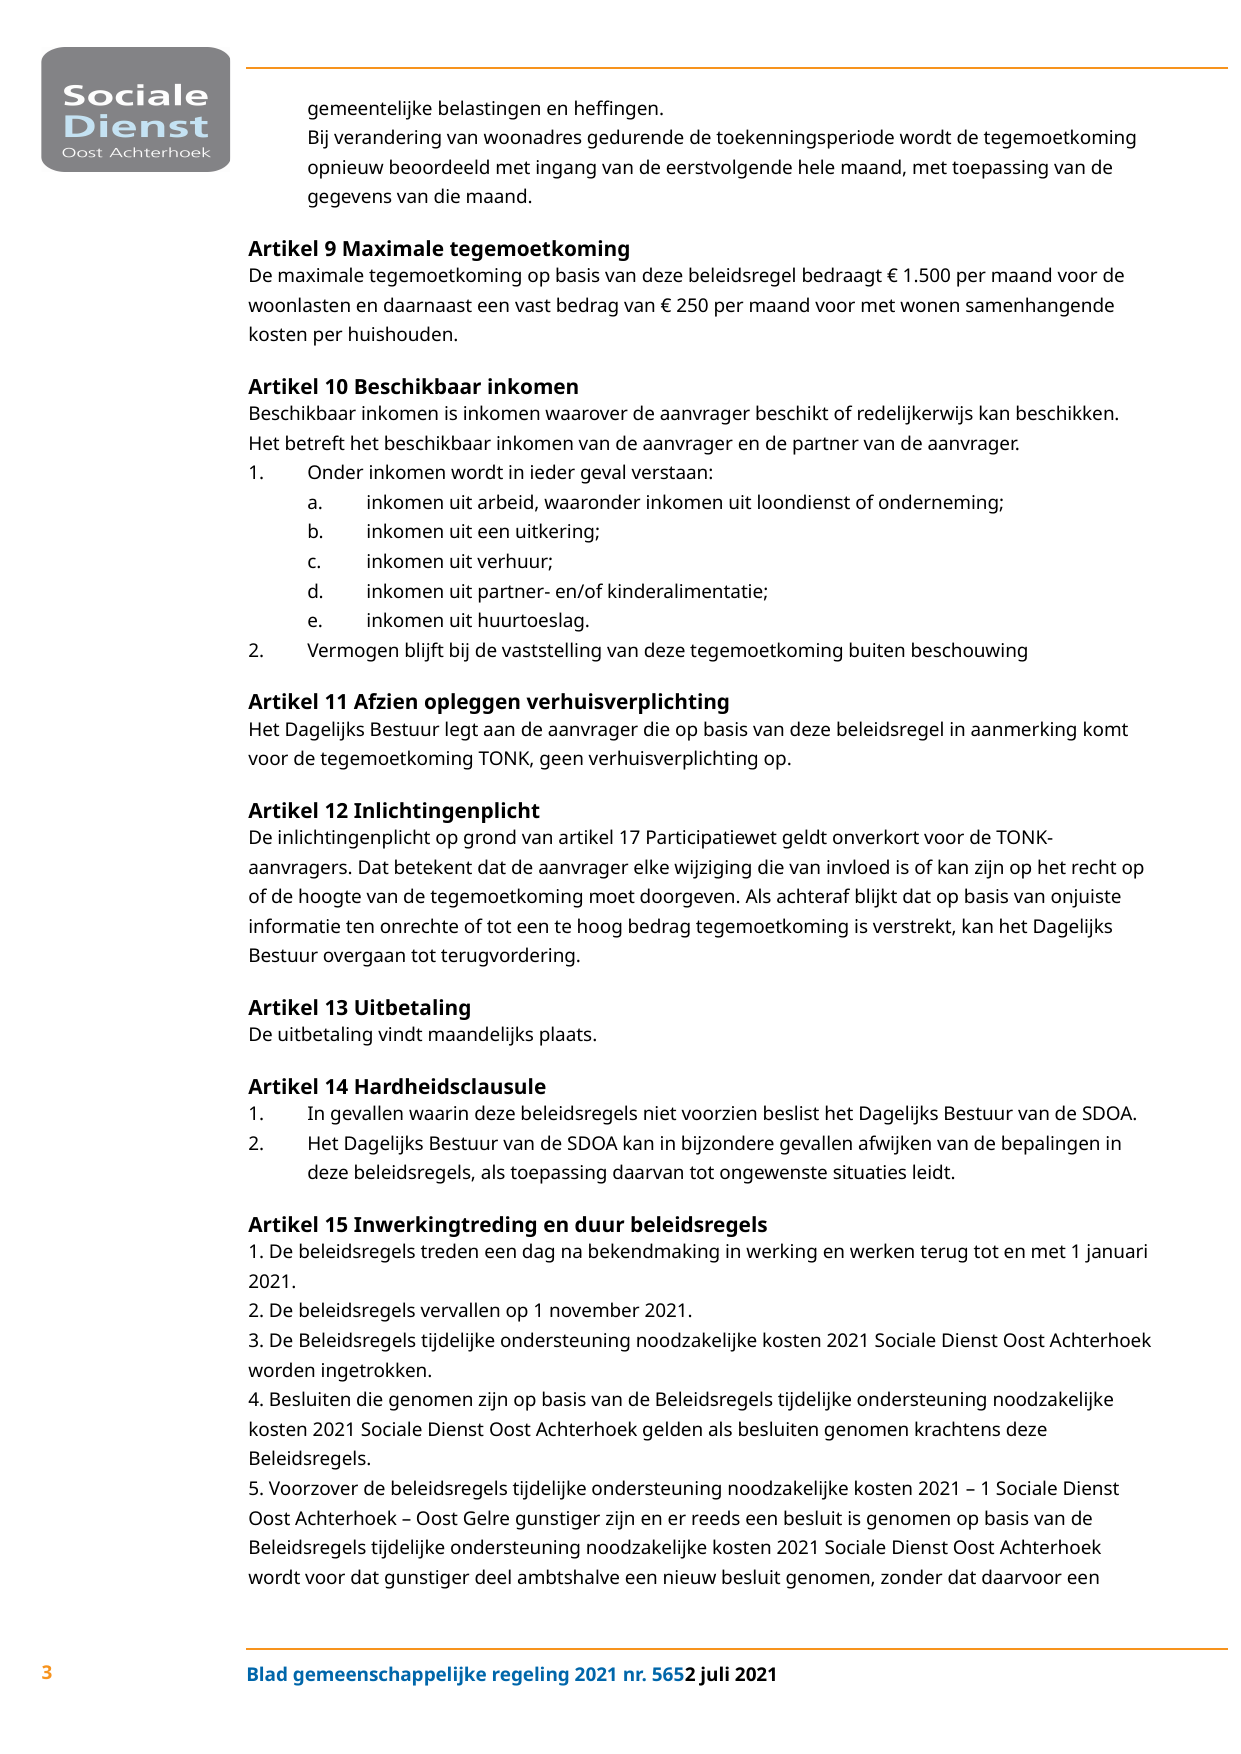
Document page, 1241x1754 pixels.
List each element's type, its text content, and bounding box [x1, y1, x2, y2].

list inkomen uit huurtoeslag. [307, 607, 1152, 633]
text Artikel 12 Inlichtingenplicht [248, 796, 1152, 824]
text 3. De Beleidsregels tijdelijke ondersteuning noodzakelijke kosten 2021 Sociale Dienst Oost Achterhoek worden ingetrokken. [248, 1327, 1152, 1382]
picture [41, 47, 231, 172]
text 1. De beleidsregels treden een dag na bekendmaking in werking en werken terug tot en met 1 januari 2021. [248, 1238, 1152, 1294]
text De inlichtingenplicht op grond van artikel 17 Participatiewet geldt onverkort voor de TONK-aanvragers. Dat betekent dat de aanvrager elke wijziging die van invloed is of kan zijn op het recht op of de hoogte van de tegemoetkoming moet doorgeven. Als achteraf blijkt dat op basis van onjuiste informatie ten onrechte of tot een te hoog bedrag tegemoetkoming is verstrekt, kan het Dagelijks Bestuur overgaan tot terugvordering. [248, 824, 1152, 968]
text 2. De beleidsregels vervallen op 1 november 2021. [248, 1298, 1152, 1323]
list inkomen uit een uitkering; [307, 519, 1152, 544]
text Artikel 11 Afzien opleggen verhuisverplichting [248, 687, 1152, 716]
list Vermogen blijft bij de vaststelling van deze tegemoetkoming buiten beschouwing [248, 637, 1152, 663]
list Het Dagelijks Bestuur van de SDOA kan in bijzondere gevallen afwijken van de bepalingen in deze beleidsregels, als toepassing daarvan tot ongewenste situaties leidt. [248, 1130, 1152, 1185]
text Beschikbaar inkomen is inkomen waarover de aanvrager beschikt of redelijkerwijs kan beschikken. Het betreft het beschikbaar inkomen van de aanvrager en de partner van de aanvrager. [248, 400, 1152, 456]
text Artikel 15 Inwerkingtreding en duur beleidsregels [248, 1210, 1152, 1238]
text Artikel 9 Maximale tegemoetkoming [248, 234, 1152, 262]
text Artikel 10 Beschikbaar inkomen [248, 372, 1152, 400]
list inkomen uit verhuur; [307, 548, 1152, 574]
list Bij verandering van woonadres gedurende de toekenningsperiode wordt de tegemoetkoming opnieuw beoordeeld met ingang van de eerstvolgende hele maand, met toepassing van de gegevens van die maand. [248, 124, 1152, 209]
text De maximale tegemoetkoming op basis van deze beleidsregel bedraagt € 1.500 per maand voor de woonlasten en daarnaast een vast bedrag van € 250 per maand voor met wonen samenhangende kosten per huishouden. [248, 262, 1152, 347]
text 4. Besluiten die genomen zijn op basis van de Beleidsregels tijdelijke ondersteuning noodzakelijke kosten 2021 Sociale Dienst Oost Achterhoek gelden als besluiten genomen krachtens deze Beleidsregels. [248, 1386, 1152, 1471]
list gemeentelijke belastingen en heffingen. [248, 95, 1152, 121]
text 5. Voorzover de beleidsregels tijdelijke ondersteuning noodzakelijke kosten 2021 – 1 Sociale Dienst Oost Achterhoek – Oost Gelre gunstiger zijn en er reeds een besluit is genomen op basis van de Beleidsregels tijdelijke ondersteuning noodzakelijke kosten 2021 Sociale Dienst Oost Achterhoek wordt voor dat gunstiger deel ambtshalve een nieuw besluit genomen, zonder dat daarvoor een [248, 1475, 1152, 1589]
list Onder inkomen wordt in ieder geval verstaan: [248, 459, 1152, 485]
text Artikel 13 Uitbetaling [248, 993, 1152, 1022]
list inkomen uit partner- en/of kinderalimentatie; [307, 578, 1152, 604]
list In gevallen waarin deze beleidsregels niet voorzien beslist het Dagelijks Bestuur van de SDOA. [248, 1100, 1152, 1126]
text Het Dagelijks Bestuur legt aan de aanvrager die op basis van deze beleidsregel in aanmerking komt voor de tegemoetkoming TONK, geen verhuisverplichting op. [248, 716, 1152, 771]
list inkomen uit arbeid, waaronder inkomen uit loondienst of onderneming; [307, 489, 1152, 515]
text Artikel 14 Hardheidsclausule [248, 1072, 1152, 1100]
text De uitbetaling vindt maandelijks plaats. [248, 1022, 1152, 1047]
